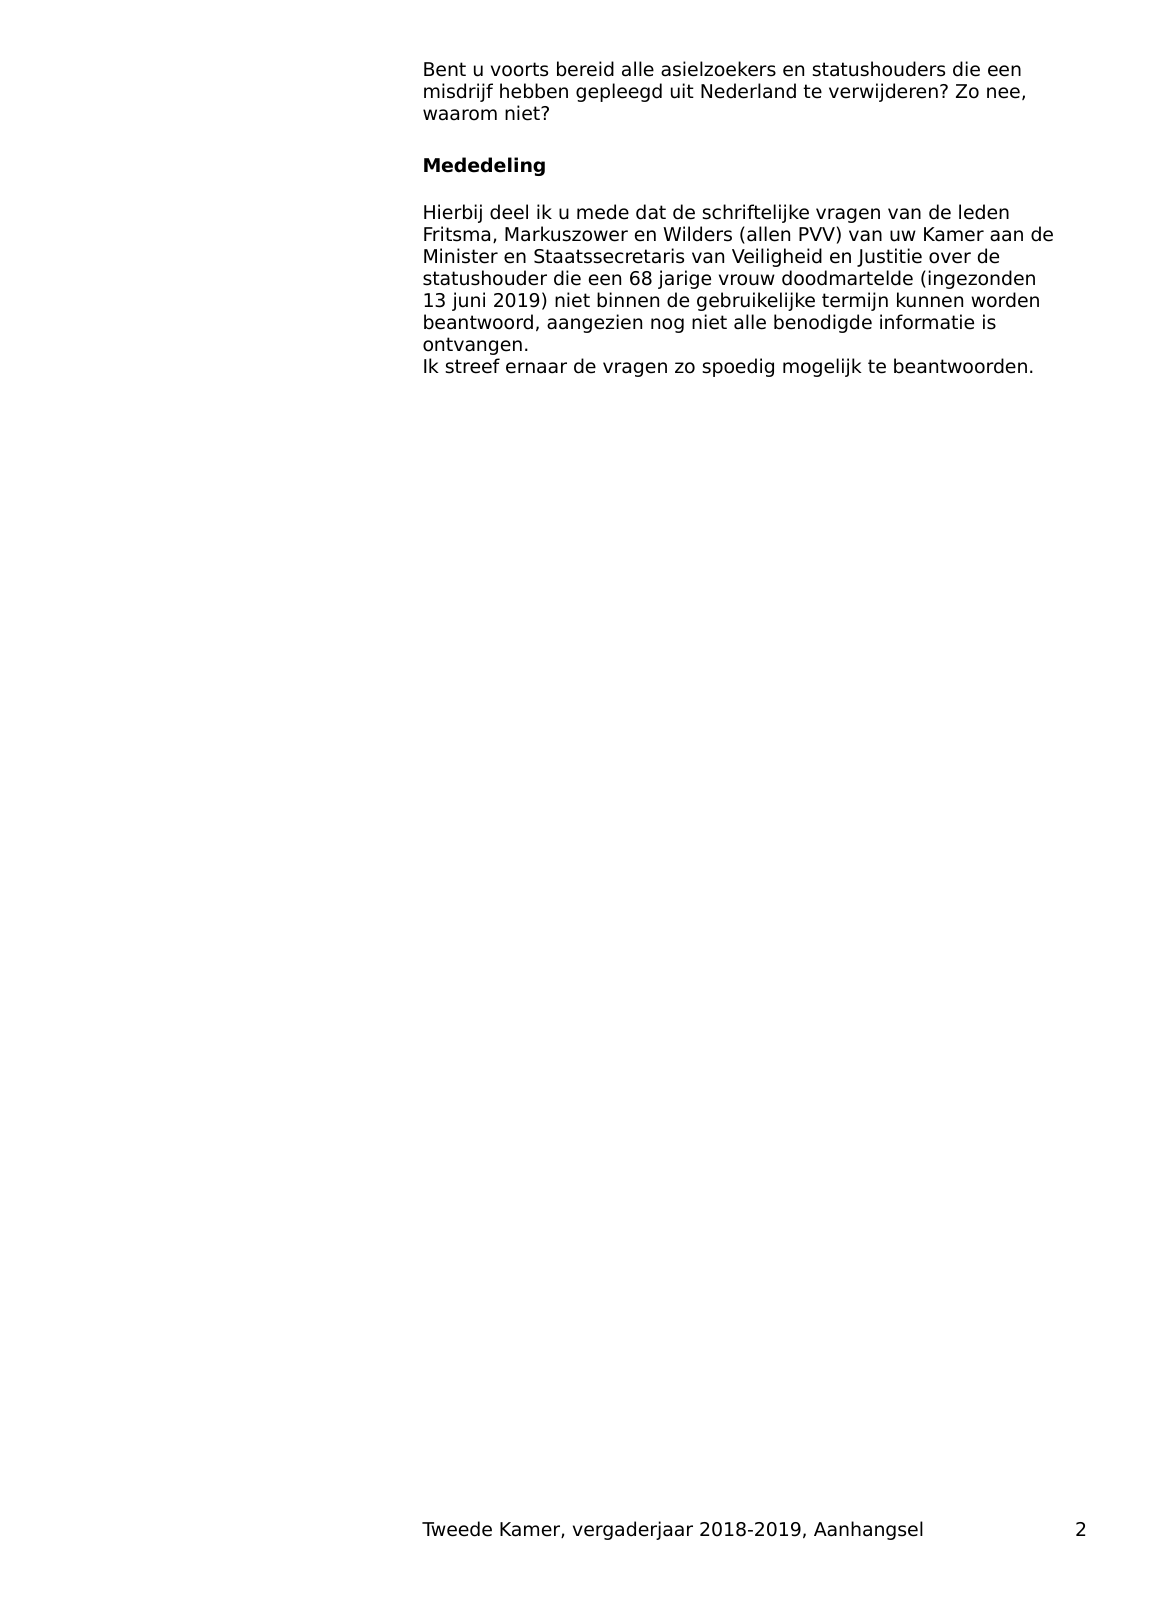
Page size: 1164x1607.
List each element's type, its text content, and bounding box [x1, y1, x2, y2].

text Ik streef ernaar de vragen zo spoedig mogelijk te beantwoorden. [422, 356, 1087, 378]
subtitle Mededeling [422, 155, 1087, 177]
text Hierbij deel ik u mede dat de schriftelijke vragen van de leden Fritsma, Markuszower en Wilders (allen PVV) van uw Kamer aan de Minister en Staatssecretaris van Veiligheid en Justitie over de statushouder die een 68 jarige vrouw doodmartelde (ingezonden 13 juni 2019) niet binnen de gebruikelijke termijn kunnen worden beantwoord, aangezien nog niet alle benodigde informatie is ontvangen. [422, 202, 1087, 356]
text Bent u voorts bereid alle asielzoekers en statushouders die een misdrijf hebben gepleegd uit Nederland te verwijderen? Zo nee, waarom niet? [422, 59, 1087, 125]
